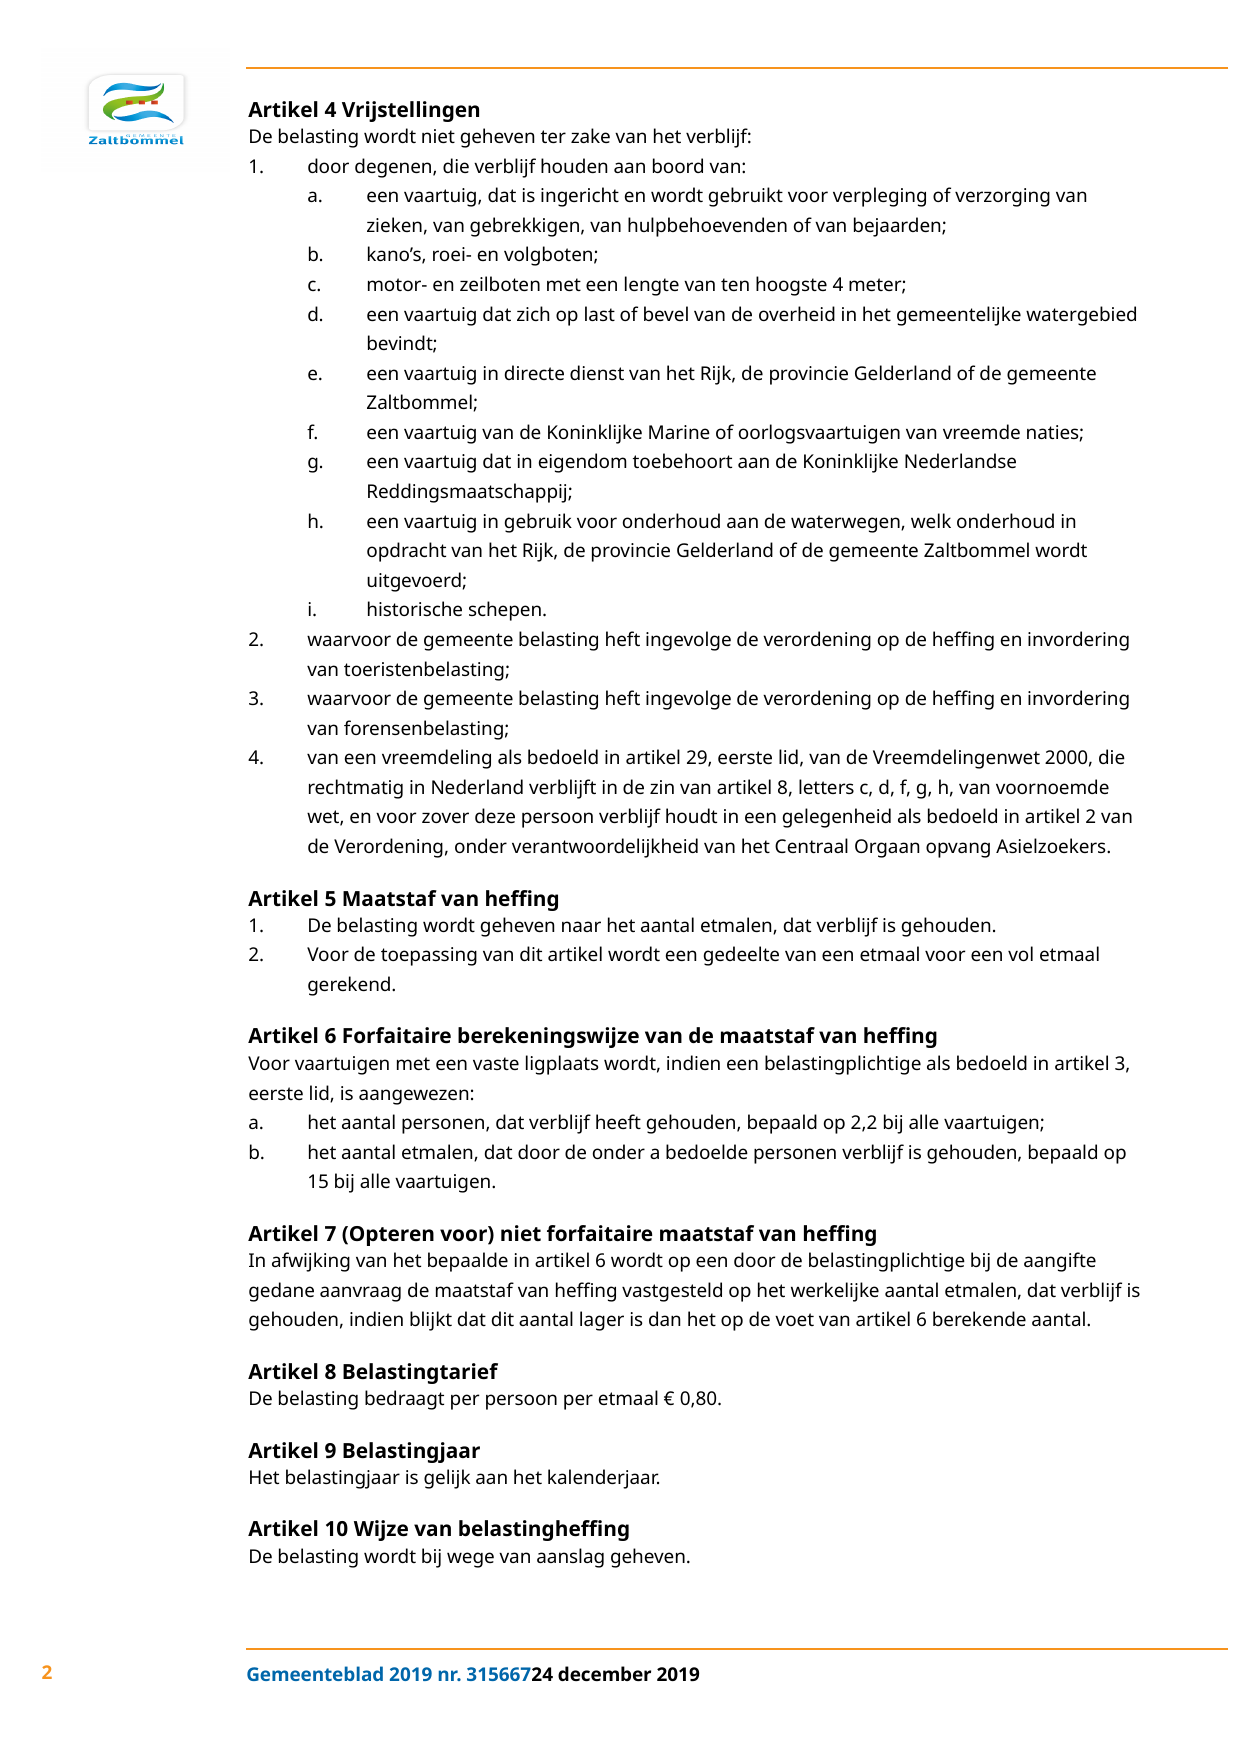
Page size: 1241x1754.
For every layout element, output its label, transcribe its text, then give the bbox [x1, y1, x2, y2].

text De belasting bedraagt per persoon per etmaal € 0,80. [248, 1385, 1152, 1411]
text Artikel 9 Belastingjaar [248, 1436, 1152, 1464]
text De belasting wordt niet geheven ter zake van het verblijf: [248, 123, 1152, 149]
list een vaartuig, dat is ingericht en wordt gebruikt voor verpleging of verzorging van zieken, van gebrekkigen, van hulpbehoevenden of van bejaarden; [307, 182, 1152, 238]
picture [41, 47, 231, 172]
list van een vreemdeling als bedoeld in artikel 29, eerste lid, van de Vreemdelingenwet 2000, die rechtmatig in Nederland verblijft in de zin van artikel 8, letters c, d, f, g, h, van voornoemde wet, en voor zover deze persoon verblijf houdt in een gelegenheid als bedoeld in artikel 2 van de Verordening, onder verantwoordelijkheid van het Centraal Orgaan opvang Asielzoekers. [248, 744, 1152, 859]
text Het belastingjaar is gelijk aan het kalenderjaar. [248, 1464, 1152, 1490]
text Artikel 6 Forfaitaire berekeningswijze van de maatstaf van heffing [248, 1022, 1152, 1050]
text In afwijking van het bepaalde in artikel 6 wordt op een door de belastingplichtige bij de aangifte gedane aanvraag de maatstaf van heffing vastgesteld op het werkelijke aantal etmalen, dat verblijf is gehouden, indien blijkt dat dit aantal lager is dan het op de voet van artikel 6 berekende aantal. [248, 1247, 1152, 1332]
text Artikel 7 (Opteren voor) niet forfaitaire maatstaf van heffing [248, 1219, 1152, 1247]
text Artikel 10 Wijze van belastingheffing [248, 1514, 1152, 1543]
text Artikel 8 Belastingtarief [248, 1357, 1152, 1385]
list De belasting wordt geheven naar het aantal etmalen, dat verblijf is gehouden. [248, 912, 1152, 938]
list motor- en zeilboten met een lengte van ten hoogste 4 meter; [307, 271, 1152, 297]
list het aantal etmalen, dat door de onder a bedoelde personen verblijf is gehouden, bepaald op 15 bij alle vaartuigen. [248, 1139, 1152, 1194]
list een vaartuig dat zich op last of bevel van de overheid in het gemeentelijke watergebied bevindt; [307, 301, 1152, 356]
text De belasting wordt bij wege van aanslag geheven. [248, 1543, 1152, 1569]
list waarvoor de gemeente belasting heft ingevolge de verordening op de heffing en invordering van toeristenbelasting; [248, 626, 1152, 681]
list een vaartuig in directe dienst van het Rijk, de provincie Gelderland of de gemeente Zaltbommel; [307, 360, 1152, 415]
text Voor vaartuigen met een vaste ligplaats wordt, indien een belastingplichtige als bedoeld in artikel 3, eerste lid, is aangewezen: [248, 1050, 1152, 1105]
list kano’s, roei- en volgboten; [307, 242, 1152, 267]
list een vaartuig dat in eigendom toebehoort aan de Koninklijke Nederlandse Reddingsmaatschappij; [307, 449, 1152, 504]
text Artikel 5 Maatstaf van heffing [248, 884, 1152, 912]
list een vaartuig van de Koninklijke Marine of oorlogsvaartuigen van vreemde naties; [307, 419, 1152, 445]
list een vaartuig in gebruik voor onderhoud aan de waterwegen, welk onderhoud in opdracht van het Rijk, de provincie Gelderland of de gemeente Zaltbommel wordt uitgevoerd; [307, 508, 1152, 593]
list het aantal personen, dat verblijf heeft gehouden, bepaald op 2,2 bij alle vaartuigen; [248, 1109, 1152, 1135]
list door degenen, die verblijf houden aan boord van: [248, 153, 1152, 178]
list historische schepen. [307, 597, 1152, 622]
list Voor de toepassing van dit artikel wordt een gedeelte van een etmaal voor een vol etmaal gerekend. [248, 942, 1152, 997]
list waarvoor de gemeente belasting heft ingevolge de verordening op de heffing en invordering van forensenbelasting; [248, 685, 1152, 741]
text Artikel 4 Vrijstellingen [248, 95, 1152, 123]
